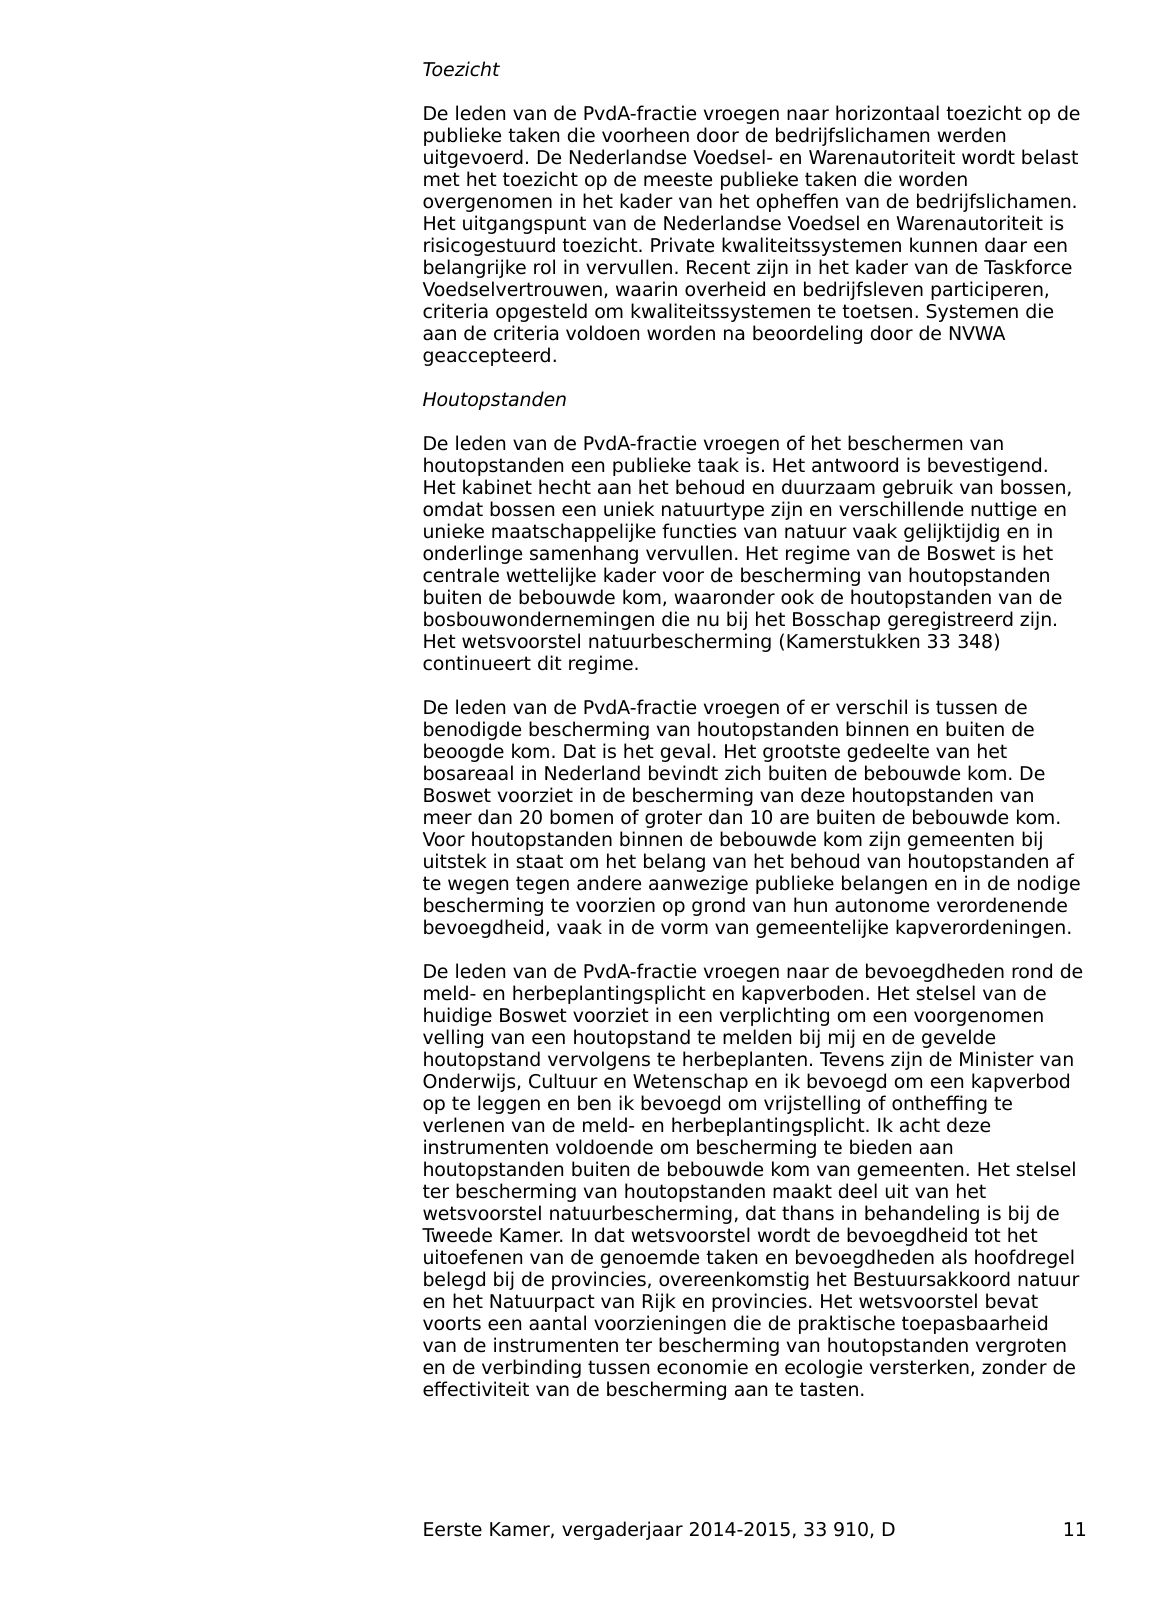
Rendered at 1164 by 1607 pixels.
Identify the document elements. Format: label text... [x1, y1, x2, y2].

subtitle Toezicht [422, 59, 1087, 81]
text De leden van de PvdA-fractie vroegen of het beschermen van houtopstanden een publieke taak is. Het antwoord is bevestigend. Het kabinet hecht aan het behoud en duurzaam gebruik van bossen, omdat bossen een uniek natuurtype zijn en verschillende nuttige en unieke maatschappelijke functies van natuur vaak gelijktijdig en in onderlinge samenhang vervullen. Het regime van de Boswet is het centrale wettelijke kader voor de bescherming van houtopstanden buiten de bebouwde kom, waaronder ook de houtopstanden van de bosbouwondernemingen die nu bij het Bosschap geregistreerd zijn. Het wetsvoorstel natuurbescherming (Kamerstukken 33 348) continueert dit regime. [422, 433, 1087, 675]
subtitle Houtopstanden [422, 389, 1087, 411]
text De leden van de PvdA-fractie vroegen of er verschil is tussen de benodigde bescherming van houtopstanden binnen en buiten de beoogde kom. Dat is het geval. Het grootste gedeelte van het bosareaal in Nederland bevindt zich buiten de bebouwde kom. De Boswet voorziet in de bescherming van deze houtopstanden van meer dan 20 bomen of groter dan 10 are buiten de bebouwde kom. Voor houtopstanden binnen de bebouwde kom zijn gemeenten bij uitstek in staat om het belang van het behoud van houtopstanden af te wegen tegen andere aanwezige publieke belangen en in de nodige bescherming te voorzien op grond van hun autonome verordenende bevoegdheid, vaak in de vorm van gemeentelijke kapverordeningen. [422, 697, 1087, 939]
text De leden van de PvdA-fractie vroegen naar de bevoegdheden rond de meld- en herbeplantingsplicht en kapverboden. Het stelsel van de huidige Boswet voorziet in een verplichting om een voorgenomen velling van een houtopstand te melden bij mij en de gevelde houtopstand vervolgens te herbeplanten. Tevens zijn de Minister van Onderwijs, Cultuur en Wetenschap en ik bevoegd om een kapverbod op te leggen en ben ik bevoegd om vrijstelling of ontheffing te verlenen van de meld- en herbeplantingsplicht. Ik acht deze instrumenten voldoende om bescherming te bieden aan houtopstanden buiten de bebouwde kom van gemeenten. Het stelsel ter bescherming van houtopstanden maakt deel uit van het wetsvoorstel natuurbescherming, dat thans in behandeling is bij de Tweede Kamer. In dat wetsvoorstel wordt de bevoegdheid tot het uitoefenen van de genoemde taken en bevoegdheden als hoofdregel belegd bij de provincies, overeenkomstig het Bestuursakkoord natuur en het Natuurpact van Rijk en provincies. Het wetsvoorstel bevat voorts een aantal voorzieningen die de praktische toepasbaarheid van de instrumenten ter bescherming van houtopstanden vergroten en de verbinding tussen economie en ecologie versterken, zonder de effectiviteit van de bescherming aan te tasten. [422, 961, 1087, 1401]
text De leden van de PvdA-fractie vroegen naar horizontaal toezicht op de publieke taken die voorheen door de bedrijfslichamen werden uitgevoerd. De Nederlandse Voedsel- en Warenautoriteit wordt belast met het toezicht op de meeste publieke taken die worden overgenomen in het kader van het opheffen van de bedrijfslichamen. Het uitgangspunt van de Nederlandse Voedsel en Warenautoriteit is risicogestuurd toezicht. Private kwaliteitssystemen kunnen daar een belangrijke rol in vervullen. Recent zijn in het kader van de Taskforce Voedselvertrouwen, waarin overheid en bedrijfsleven participeren, criteria opgesteld om kwaliteitssystemen te toetsen. Systemen die aan de criteria voldoen worden na beoordeling door de NVWA geaccepteerd. [422, 103, 1087, 367]
